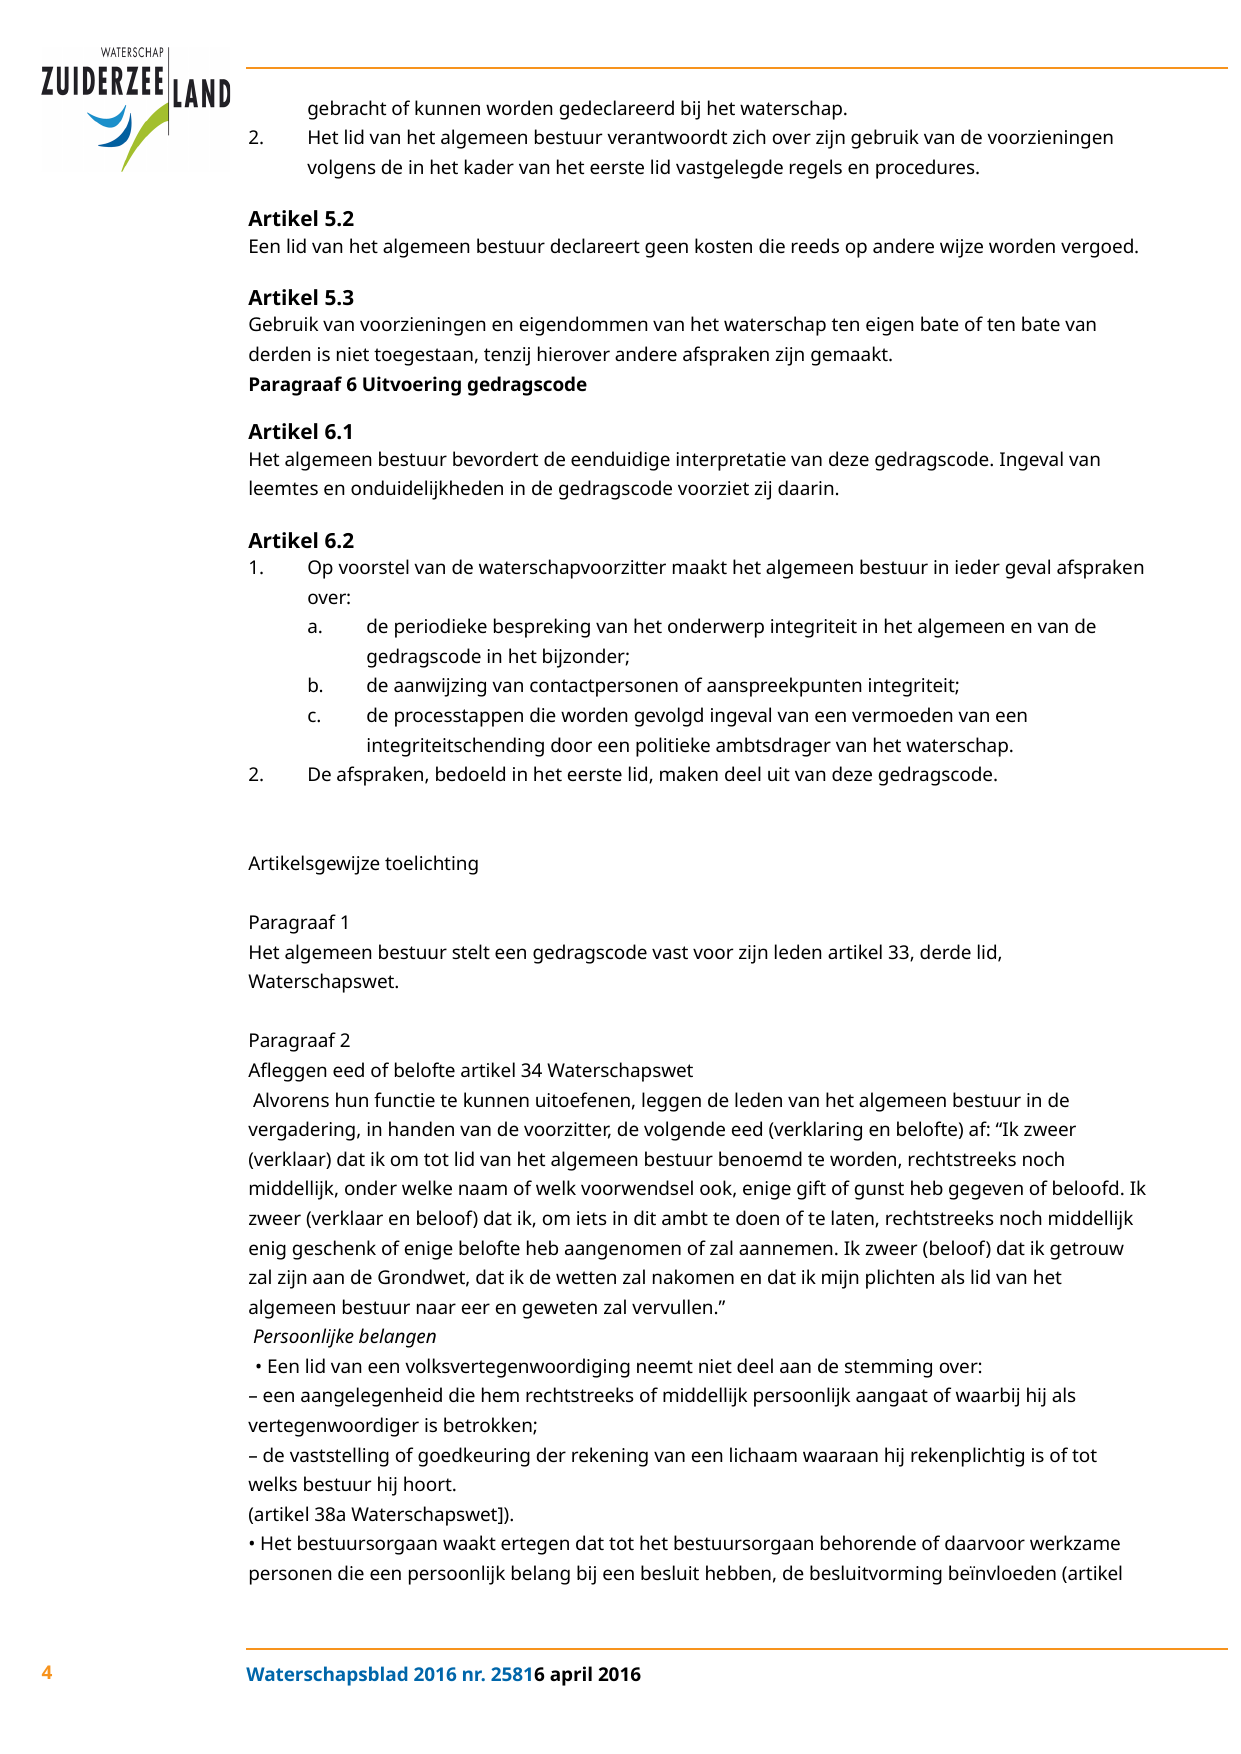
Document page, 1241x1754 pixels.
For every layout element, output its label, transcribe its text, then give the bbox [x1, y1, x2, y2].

text – de vaststelling of goedkeuring der rekening van een lichaam waaraan hij rekenplichtig is of tot welks bestuur hij hoort. [248, 1442, 1152, 1497]
text Artikel 6.2 [248, 526, 1152, 554]
text Een lid van het algemeen bestuur declareert geen kosten die reeds op andere wijze worden vergoed. [248, 233, 1152, 258]
text Paragraaf 1 [248, 909, 1152, 935]
text • Een lid van een volksvertegenwoordiging neemt niet deel aan de stemming over: [248, 1353, 1152, 1379]
text Paragraaf 2 [248, 1028, 1152, 1053]
list Het lid van het algemeen bestuur verantwoordt zich over zijn gebruik van de voorzieningen volgens de in het kader van het eerste lid vastgelegde regels en procedures. [248, 124, 1152, 180]
list Op voorstel van de waterschapvoorzitter maakt het algemeen bestuur in ieder geval afspraken over: [248, 554, 1152, 609]
text Het algemeen bestuur bevordert de eenduidige interpretatie van deze gedragscode. Ingeval van leemtes en onduidelijkheden in de gedragscode voorziet zij daarin. [248, 446, 1152, 501]
text Artikel 5.2 [248, 204, 1152, 233]
list gebracht of kunnen worden gedeclareerd bij het waterschap. [248, 95, 1152, 121]
text Afleggen eed of belofte artikel 34 Waterschapswet [248, 1057, 1152, 1083]
text Het algemeen bestuur stelt een gedragscode vast voor zijn leden artikel 33, derde lid, Waterschapswet. [248, 939, 1152, 994]
list de aanwijzing van contactpersonen of aanspreekpunten integriteit; [307, 673, 1152, 698]
text Artikel 5.3 [248, 283, 1152, 312]
text Artikelsgewijze toelichting [248, 850, 1152, 876]
text Gebruik van voorzieningen en eigendommen van het waterschap ten eigen bate of ten bate van derden is niet toegestaan, tenzij hierover andere afspraken zijn gemaakt. [248, 312, 1152, 367]
list De afspraken, bedoeld in het eerste lid, maken deel uit van deze gedragscode. [248, 761, 1152, 787]
list de processtappen die worden gevolgd ingeval van een vermoeden van een integriteitschending door een politieke ambtsdrager van het waterschap. [307, 702, 1152, 757]
picture [41, 47, 231, 172]
text Paragraaf 6 Uitvoering gedragscode [248, 371, 1152, 397]
text – een aangelegenheid die hem rechtstreeks of middellijk persoonlijk aangaat of waarbij hij als vertegenwoordiger is betrokken; [248, 1383, 1152, 1438]
text Artikel 6.1 [248, 417, 1152, 446]
text Alvorens hun functie te kunnen uitoefenen, leggen de leden van het algemeen bestuur in de vergadering, in handen van de voorzitter, de volgende eed (verklaring en belofte) af: “Ik zweer (verklaar) dat ik om tot lid van het algemeen bestuur benoemd te worden, rechtstreeks noch middellijk, onder welke naam of welk voorwendsel ook, enige gift of gunst heb gegeven of beloofd. Ik zweer (verklaar en beloof) dat ik, om iets in dit ambt te doen of te laten, rechtstreeks noch middellijk enig geschenk of enige belofte heb aangenomen of zal aannemen. Ik zweer (beloof) dat ik getrouw zal zijn aan de Grondwet, dat ik de wetten zal nakomen en dat ik mijn plichten als lid van het algemeen bestuur naar eer en geweten zal vervullen.” [248, 1087, 1152, 1319]
text • Het bestuursorgaan waakt ertegen dat tot het bestuursorgaan behorende of daarvoor werkzame personen die een persoonlijk belang bij een besluit hebben, de besluitvorming beïnvloeden (artikel [248, 1531, 1152, 1586]
text (artikel 38a Waterschapswet]). [248, 1501, 1152, 1527]
text Persoonlijke belangen [248, 1323, 1152, 1349]
list de periodieke bespreking van het onderwerp integriteit in het algemeen en van de gedragscode in het bijzonder; [307, 613, 1152, 669]
